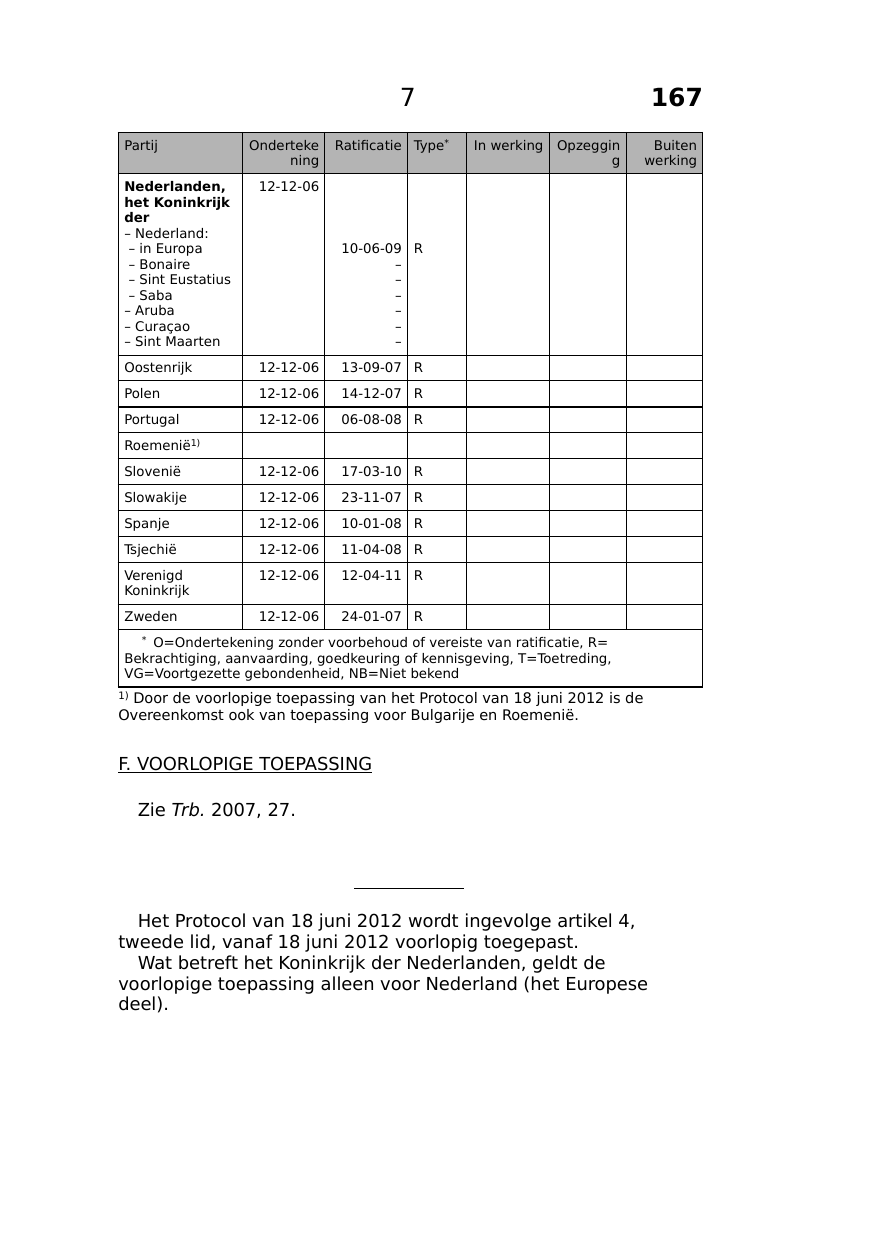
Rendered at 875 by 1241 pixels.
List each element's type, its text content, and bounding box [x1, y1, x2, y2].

table_cell [408, 288, 466, 303]
subtitle F. VOORLOPIGE TOEPASSING [118, 754, 703, 775]
table_cell R [408, 408, 466, 432]
table_cell 12-12-06 [243, 511, 324, 536]
table_cell [467, 408, 549, 432]
table_cell [627, 511, 702, 536]
table_cell 10-06-09 [325, 241, 407, 257]
table_cell 12-12-06 [243, 605, 324, 629]
table_cell [627, 226, 702, 241]
table_cell [627, 303, 702, 319]
table_cell [627, 381, 702, 406]
table_cell [243, 272, 324, 288]
table_cell R [408, 537, 466, 562]
table_cell – Aruba [119, 303, 242, 319]
table_cell – [325, 288, 407, 303]
table_cell [243, 288, 324, 303]
table_cell Tsjechië [119, 537, 242, 562]
table_header Buiten werking [627, 133, 702, 173]
table_cell [627, 334, 702, 354]
table_cell – [325, 334, 407, 354]
table_cell [550, 605, 626, 629]
table_cell 12-12-06 [243, 408, 324, 432]
table_cell 12-12-06 [243, 459, 324, 484]
table_cell [550, 433, 626, 458]
table_cell [627, 537, 702, 562]
table_cell Slovenië [119, 459, 242, 484]
table_cell [550, 226, 626, 241]
table_cell [467, 433, 549, 458]
table_cell R [408, 381, 466, 406]
table_cell R [408, 563, 466, 603]
table_cell [467, 485, 549, 510]
table_cell [550, 408, 626, 432]
text Zie Trb. 2007, 27. [118, 800, 703, 821]
table_cell R [408, 459, 466, 484]
table_cell – Sint Eustatius [119, 272, 242, 288]
table_cell – [325, 303, 407, 319]
table_cell 17-03-10 [325, 459, 407, 484]
table_cell [550, 303, 626, 319]
table_cell 12-04-11 [325, 563, 407, 603]
table_cell [243, 303, 324, 319]
table_cell [467, 288, 549, 303]
table_cell [627, 356, 702, 380]
table_cell [467, 459, 549, 484]
table_cell Zweden [119, 605, 242, 629]
table_cell – [325, 257, 407, 272]
table_cell [627, 605, 702, 629]
table_cell [627, 485, 702, 510]
table_cell [627, 288, 702, 303]
table_cell 12-12-06 [243, 381, 324, 406]
table_cell [550, 511, 626, 536]
table_cell [627, 272, 702, 288]
table_cell R [408, 241, 466, 257]
table_cell [467, 605, 549, 629]
table_header Ondertekening [243, 133, 324, 173]
table_cell [550, 381, 626, 406]
table_cell – Bonaire [119, 257, 242, 272]
table_cell [408, 319, 466, 334]
table_cell – Saba [119, 288, 242, 303]
table_cell [627, 174, 702, 226]
table_cell Nederlanden, het Koninkrijk der [119, 174, 242, 226]
table_cell [408, 334, 466, 354]
table_cell [627, 563, 702, 603]
table_cell [550, 257, 626, 272]
table_cell – Nederland: [119, 226, 242, 241]
table_cell [408, 174, 466, 226]
table_cell [627, 241, 702, 257]
table_cell [627, 459, 702, 484]
table_cell Verenigd Koninkrijk [119, 563, 242, 603]
table_cell [467, 257, 549, 272]
table_cell 11-04-08 [325, 537, 407, 562]
table_cell [550, 356, 626, 380]
table_cell [467, 563, 549, 603]
table_header Partij [119, 133, 242, 173]
table_cell 12-12-06 [243, 563, 324, 603]
table_cell 12-12-06 [243, 174, 324, 226]
table_cell R [408, 356, 466, 380]
table_cell [243, 226, 324, 241]
table_cell [243, 433, 324, 458]
table_cell [243, 319, 324, 334]
table_cell 10-01-08 [325, 511, 407, 536]
table_cell [325, 174, 407, 226]
table_cell [550, 319, 626, 334]
table_cell [467, 381, 549, 406]
table_cell – [325, 319, 407, 334]
table_cell R [408, 485, 466, 510]
table_header Ratificatie [325, 133, 407, 173]
table_cell 12-12-06 [243, 356, 324, 380]
table_cell [467, 303, 549, 319]
table_cell 12-12-06 [243, 485, 324, 510]
table_cell [408, 226, 466, 241]
table_cell [550, 272, 626, 288]
table_cell [627, 319, 702, 334]
table_cell [467, 241, 549, 257]
text Het Protocol van 18 juni 2012 wordt ingevolge artikel 4, tweede lid, vanaf 18 juni 2012 voorlopig toegepast. [118, 911, 703, 953]
table_cell [467, 356, 549, 380]
table_cell Slowakije [119, 485, 242, 510]
table_cell [550, 485, 626, 510]
table_cell Roemenië1) [119, 433, 242, 458]
table_cell [467, 226, 549, 241]
table_cell R [408, 605, 466, 629]
table_cell – Curaçao [119, 319, 242, 334]
table_cell [550, 241, 626, 257]
table_cell 14-12-07 [325, 381, 407, 406]
table_cell – Sint Maarten [119, 334, 242, 354]
table_cell [550, 537, 626, 562]
table_cell [408, 303, 466, 319]
table_cell [550, 563, 626, 603]
table_cell – in Europa [119, 241, 242, 257]
table_cell 06-08-08 [325, 408, 407, 432]
table_cell [550, 288, 626, 303]
table_cell R [408, 511, 466, 536]
table_cell – [325, 272, 407, 288]
table_cell [467, 511, 549, 536]
table_cell [627, 433, 702, 458]
table_cell 1) Door de voorlopige toepassing van het Protocol van 18 juni 2012 is de Overeenkomst ook van toepassing voor Bulgarije en Roemenië. [118, 688, 703, 724]
table_cell [325, 226, 407, 241]
table_cell 24-01-07 [325, 605, 407, 629]
table_cell [408, 433, 466, 458]
table_cell [243, 241, 324, 257]
table_cell [467, 537, 549, 562]
table_cell [408, 272, 466, 288]
table_cell [627, 257, 702, 272]
table_cell 23-11-07 [325, 485, 407, 510]
table_cell 12-12-06 [243, 537, 324, 562]
table_cell [467, 174, 549, 226]
table_header Opzegging [550, 133, 626, 173]
table_cell Spanje [119, 511, 242, 536]
table_cell Polen [119, 381, 242, 406]
table_cell [550, 459, 626, 484]
table_cell * O=Ondertekening zonder voorbehoud of vereiste van ratificatie, R= Bekrachtiging, aanvaarding, goedkeuring of kennisgeving, T=Toetreding, VG=Voortgezette gebondenheid, NB=Niet bekend [119, 630, 702, 686]
table_header Type* [408, 133, 466, 173]
table_cell [627, 408, 702, 432]
table_cell [243, 334, 324, 354]
table_cell 13-09-07 [325, 356, 407, 380]
table_cell [550, 174, 626, 226]
table_cell Portugal [119, 408, 242, 432]
table_cell [467, 272, 549, 288]
table_cell [408, 257, 466, 272]
table_cell [467, 319, 549, 334]
table_cell [243, 257, 324, 272]
table_cell [325, 433, 407, 458]
table_header In werking [467, 133, 549, 173]
text Wat betreft het Koninkrijk der Nederlanden, geldt de voorlopige toepassing alleen voor Nederland (het Europese deel). [118, 953, 703, 1015]
table_cell Oostenrijk [119, 356, 242, 380]
table_cell [550, 334, 626, 354]
table_cell [467, 334, 549, 354]
